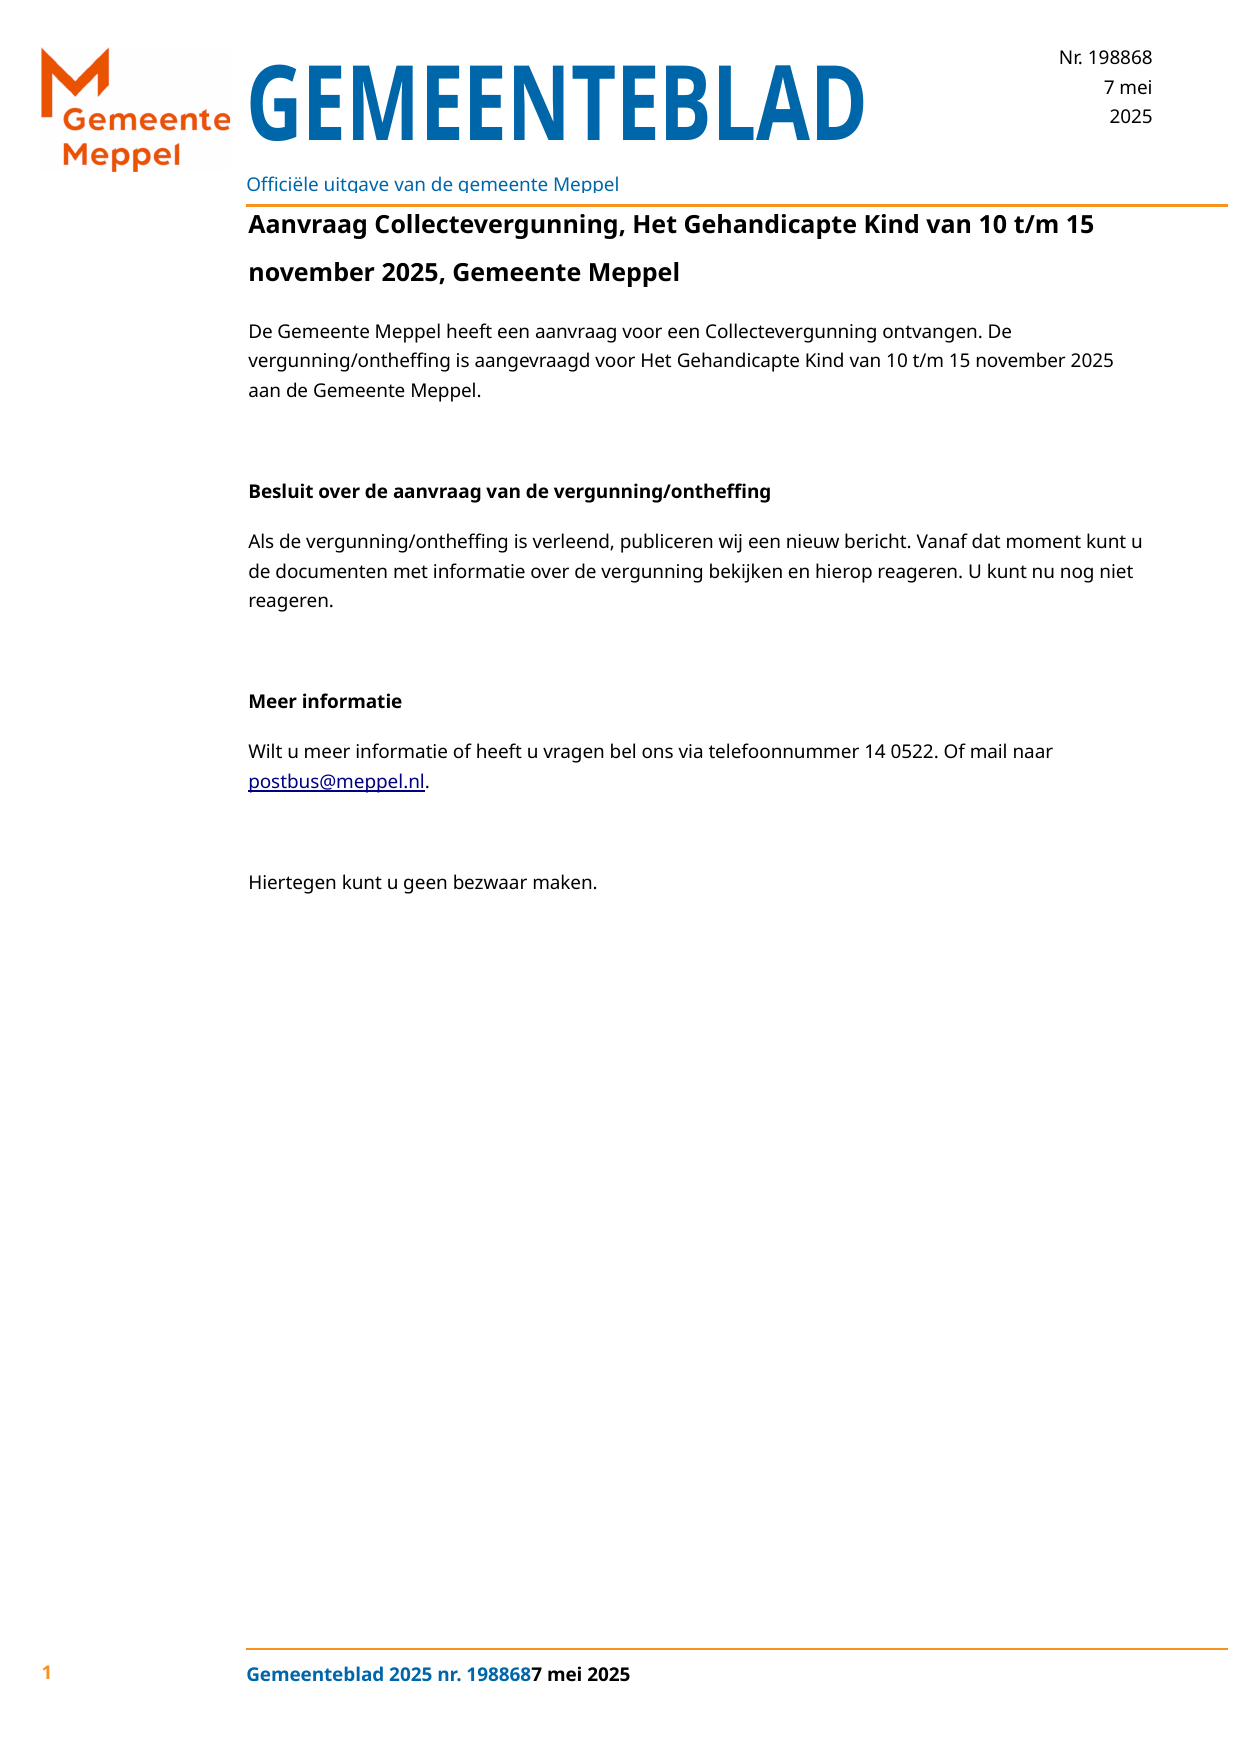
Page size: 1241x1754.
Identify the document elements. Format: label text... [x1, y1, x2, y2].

text Wilt u meer informatie of heeft u vragen bel ons via telefoonnummer 14 0522. Of mail naar postbus@meppel.nl. [248, 739, 1152, 794]
text Meer informatie [248, 688, 1152, 714]
picture [41, 47, 231, 172]
text Aanvraag Collectevergunning, Het Gehandicapte Kind van 10 t/m 15 november 2025, Gemeente Meppel [248, 207, 1152, 288]
text Hiertegen kunt u geen bezwaar maken. [248, 869, 1152, 895]
text Besluit over de aanvraag van de vergunning/ontheffing [248, 478, 1152, 504]
text De Gemeente Meppel heeft een aanvraag voor een Collectevergunning ontvangen. De vergunning/ontheffing is aangevraagd voor Het Gehandicapte Kind van 10 t/m 15 november 2025 aan de Gemeente Meppel. [248, 318, 1152, 403]
text Als de vergunning/ontheffing is verleend, publiceren wij een nieuw bericht. Vanaf dat moment kunt u de documenten met informatie over de vergunning bekijken en hierop reageren. U kunt nu nog niet reageren. [248, 528, 1152, 613]
